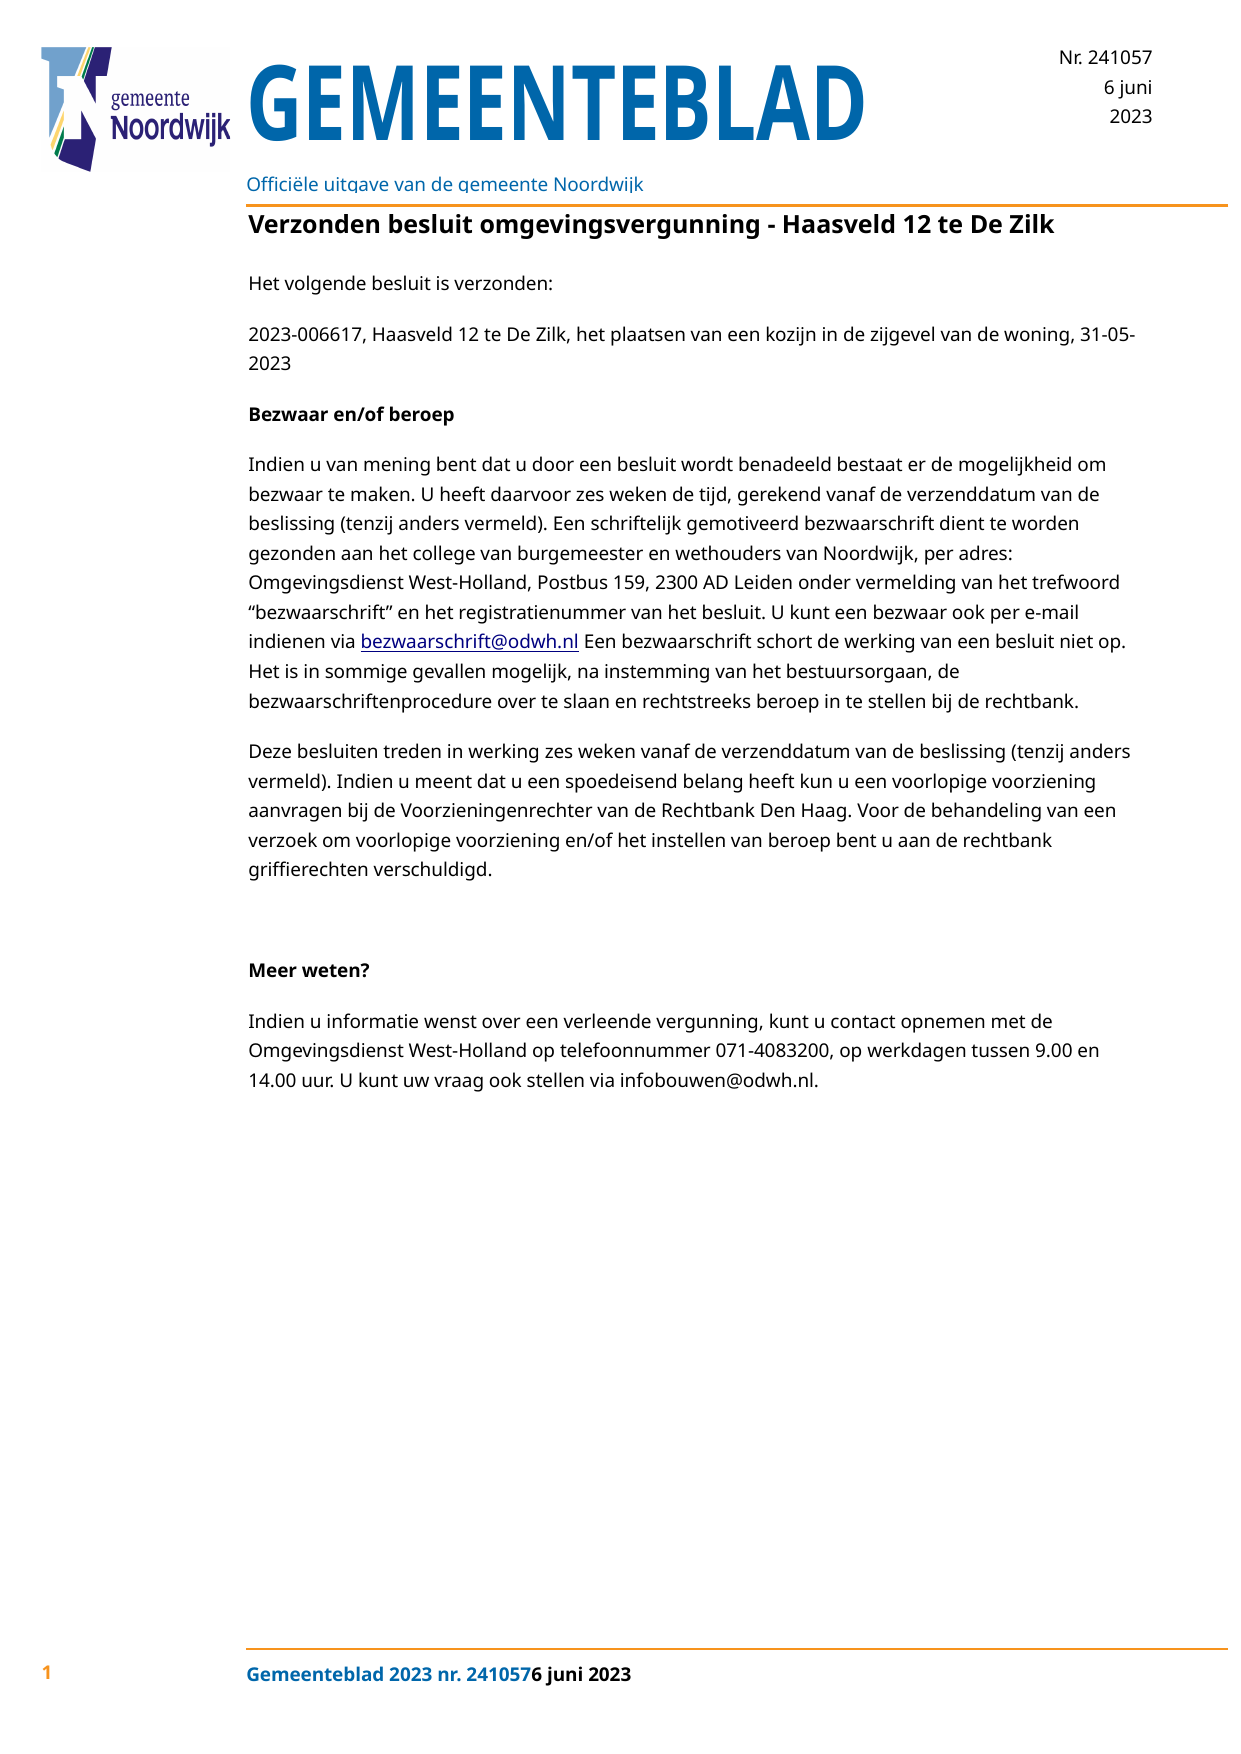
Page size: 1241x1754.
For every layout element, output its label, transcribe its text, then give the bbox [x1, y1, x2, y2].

text Meer weten? [248, 957, 1152, 983]
text 2023-006617, Haasveld 12 te De Zilk, het plaatsen van een kozijn in de zijgevel van de woning, 31-05-2023 [248, 321, 1152, 376]
text Deze besluiten treden in werking zes weken vanaf de verzenddatum van de beslissing (tenzij anders vermeld). Indien u meent dat u een spoedeisend belang heeft kun u een voorlopige voorziening aanvragen bij de Voorzieningenrechter van de Rechtbank Den Haag. Voor de behandeling van een verzoek om voorlopige voorziening en/of het instellen van beroep bent u aan de rechtbank griffierechten verschuldigd. [248, 738, 1152, 882]
text Het volgende besluit is verzonden: [248, 270, 1152, 296]
text Verzonden besluit omgevingsvergunning - Haasveld 12 te De Zilk [248, 207, 1152, 241]
text Bezwaar en/of beroep [248, 401, 1152, 426]
picture [41, 47, 231, 172]
text Indien u informatie wenst over een verleende vergunning, kunt u contact opnemen met de Omgevingsdienst West-Holland op telefoonnummer 071-4083200, op werkdagen tussen 9.00 en 14.00 uur. U kunt uw vraag ook stellen via infobouwen@odwh.nl. [248, 1008, 1152, 1093]
text Indien u van mening bent dat u door een besluit wordt benadeeld bestaat er de mogelijkheid om bezwaar te maken. U heeft daarvoor zes weken de tijd, gerekend vanaf de verzenddatum van de beslissing (tenzij anders vermeld). Een schriftelijk gemotiveerd bezwaarschrift dient te worden gezonden aan het college van burgemeester en wethouders van Noordwijk, per adres: Omgevingsdienst West-Holland, Postbus 159, 2300 AD Leiden onder vermelding van het trefwoord “bezwaarschrift” en het registratienummer van het besluit. U kunt een bezwaar ook per e-mail indienen via bezwaarschrift@odwh.nl Een bezwaarschrift schort de werking van een besluit niet op. Het is in sommige gevallen mogelijk, na instemming van het bestuursorgaan, de bezwaarschriftenprocedure over te slaan en rechtstreeks beroep in te stellen bij de rechtbank. [248, 451, 1152, 713]
